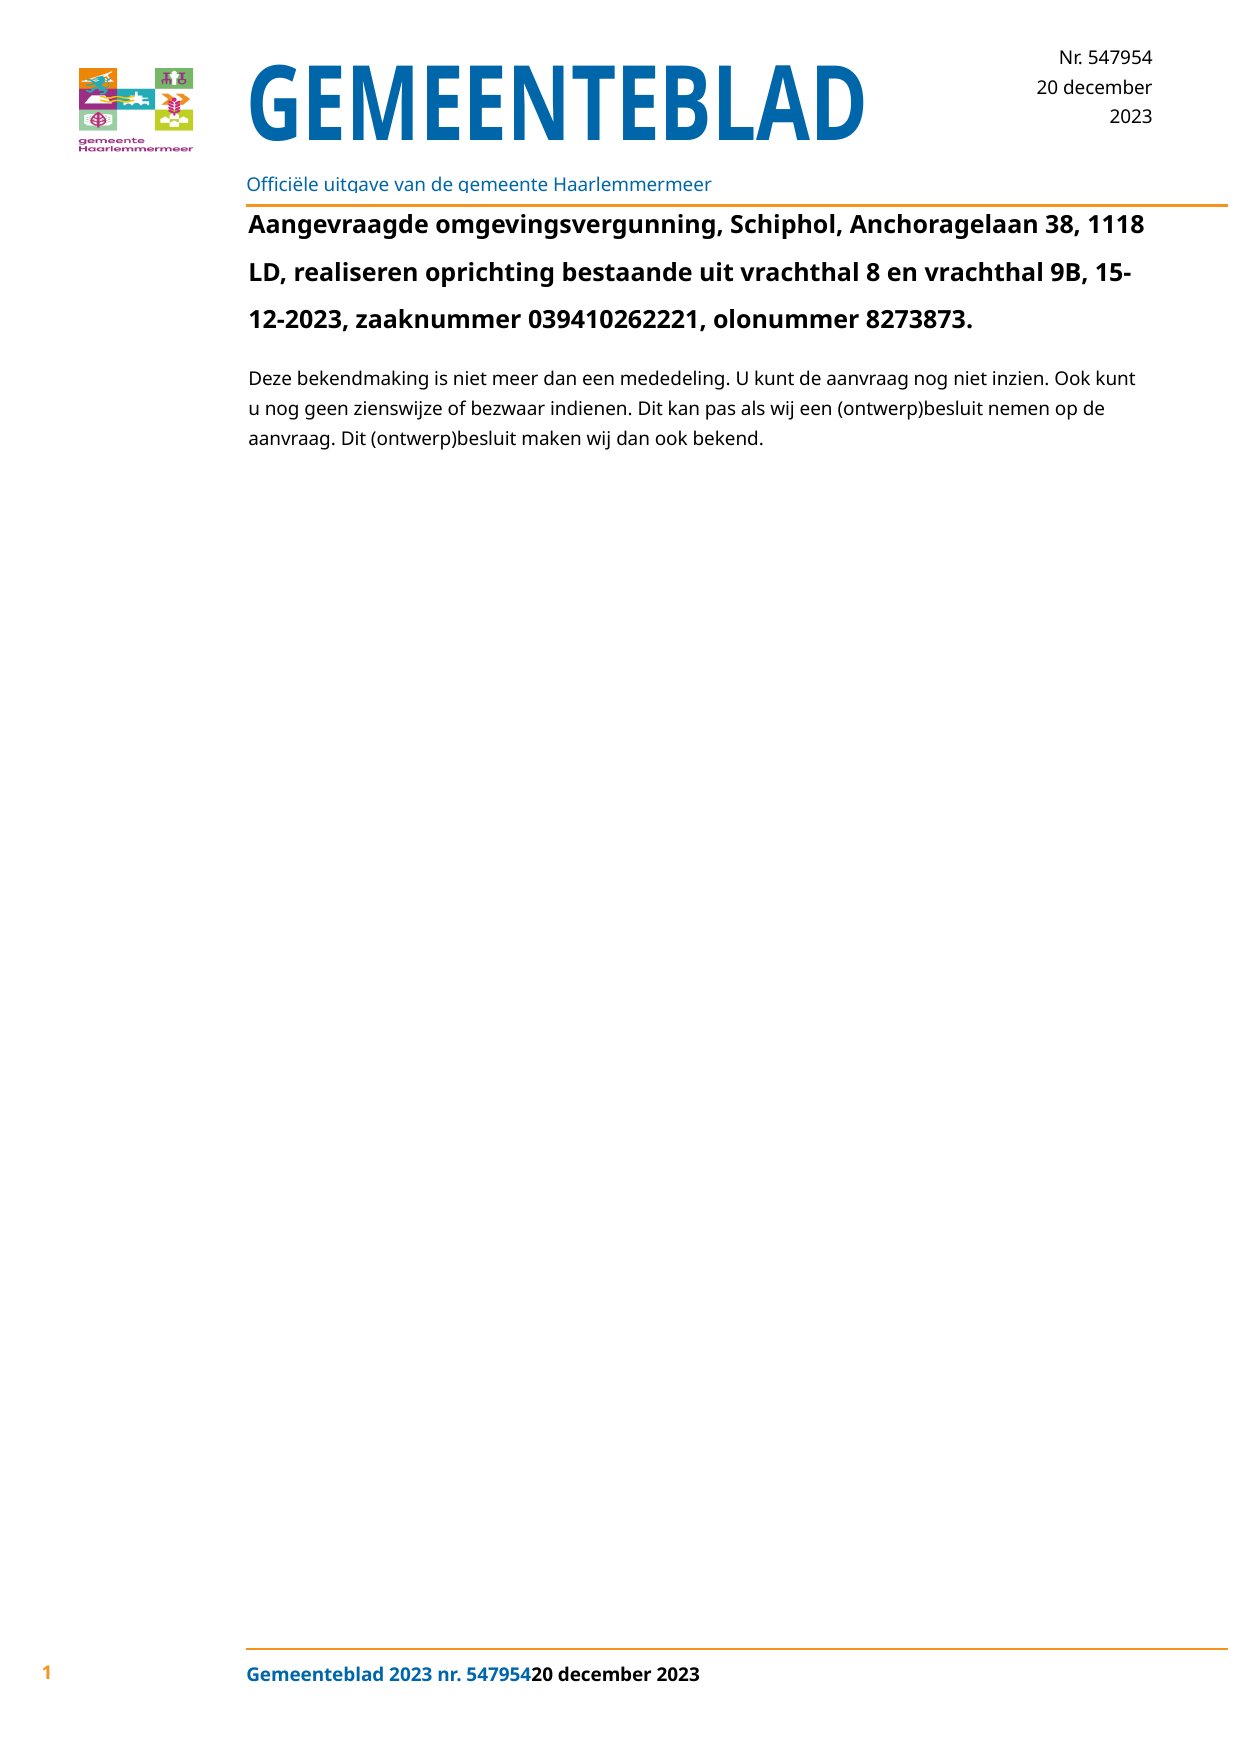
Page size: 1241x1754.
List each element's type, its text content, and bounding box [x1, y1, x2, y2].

text Deze bekendmaking is niet meer dan een mededeling. U kunt de aanvraag nog niet inzien. Ook kunt u nog geen zienswijze of bezwaar indienen. Dit kan pas als wij een (ontwerp)besluit nemen op de aanvraag. Dit (ontwerp)besluit maken wij dan ook bekend. [248, 366, 1152, 450]
picture [41, 47, 231, 172]
text Aangevraagde omgevingsvergunning, Schiphol, Anchoragelaan 38, 1118 LD, realiseren oprichting bestaande uit vrachthal 8 en vrachthal 9B, 15-12-2023, zaaknummer 039410262221, olonummer 8273873. [248, 207, 1152, 336]
